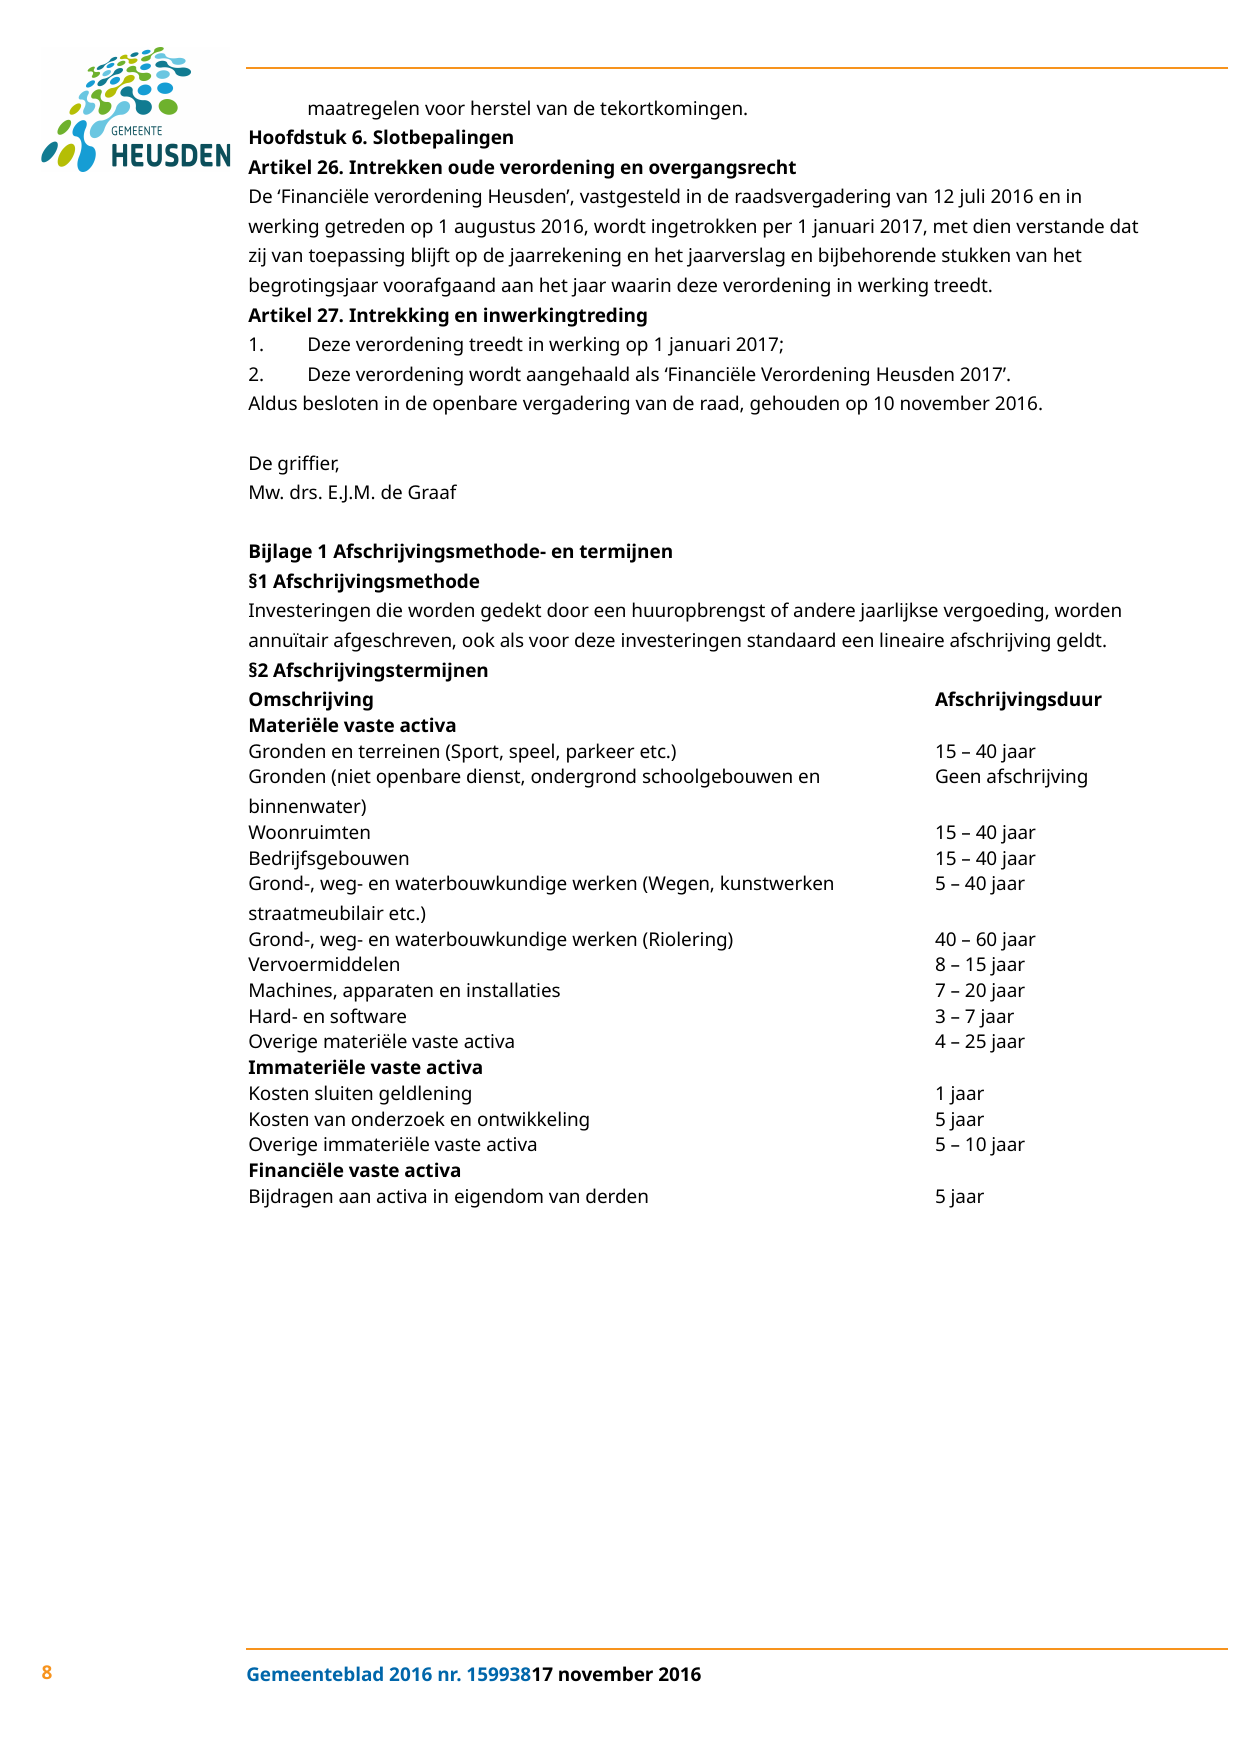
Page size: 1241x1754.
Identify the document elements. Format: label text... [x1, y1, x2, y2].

table_cell Kosten van onderzoek en ontwikkeling [248, 1106, 935, 1132]
table_cell Machines, apparaten en installaties [248, 977, 935, 1003]
table_cell 5 – 40 jaar [935, 871, 1152, 926]
table_cell Woonruimten [248, 819, 935, 845]
table_header Omschrijving [248, 687, 935, 712]
list Deze verordening wordt aangehaald als ‘Financiële Verordening Heusden 2017’. [248, 361, 1152, 387]
table_cell 7 – 20 jaar [935, 977, 1152, 1003]
table_cell Kosten sluiten geldlening [248, 1080, 935, 1106]
table_cell Gronden en terreinen (Sport, speel, parkeer etc.) [248, 738, 935, 764]
picture [41, 47, 231, 172]
table_cell 8 – 15 jaar [935, 952, 1152, 977]
table_cell 1 jaar [935, 1080, 1152, 1106]
table_cell 3 – 7 jaar [935, 1003, 1152, 1029]
table_cell [935, 712, 1152, 738]
text Aldus besloten in de openbare vergadering van de raad, gehouden op 10 november 2016. [248, 391, 1152, 416]
table_cell Geen afschrijving [935, 764, 1152, 819]
table_cell Grond-, weg- en waterbouwkundige werken (Wegen, kunstwerken straatmeubilair etc.) [248, 871, 935, 926]
text Artikel 27. Intrekking en inwerkingtreding [248, 302, 1152, 328]
text Hoofdstuk 6. Slotbepalingen [248, 124, 1152, 150]
text De griffier, [248, 450, 1152, 476]
table_cell Overige immateriële vaste activa [248, 1132, 935, 1157]
table_cell Materiële vaste activa [248, 712, 935, 738]
list maatregelen voor herstel van de tekortkomingen. [248, 95, 1152, 121]
table_cell Bijdragen aan activa in eigendom van derden [248, 1183, 935, 1209]
table_cell 40 – 60 jaar [935, 926, 1152, 952]
list Deze verordening treedt in werking op 1 januari 2017; [248, 331, 1152, 357]
table_cell 5 – 10 jaar [935, 1132, 1152, 1157]
text Bijlage 1 Afschrijvingsmethode- en termijnen [248, 538, 1152, 564]
text Artikel 26. Intrekken oude verordening en overgangsrecht [248, 154, 1152, 180]
text Mw. drs. E.J.M. de Graaf [248, 479, 1152, 505]
table_cell 5 jaar [935, 1106, 1152, 1132]
table_cell 15 – 40 jaar [935, 738, 1152, 764]
text §1 Afschrijvingsmethode [248, 568, 1152, 594]
table_cell Gronden (niet openbare dienst, ondergrond schoolgebouwen en binnenwater) [248, 764, 935, 819]
table_cell Immateriële vaste activa [248, 1055, 1152, 1080]
text Investeringen die worden gedekt door een huuropbrengst of andere jaarlijkse vergoeding, worden annuïtair afgeschreven, ook als voor deze investeringen standaard een lineaire afschrijving geldt. [248, 598, 1152, 653]
text §2 Afschrijvingstermijnen [248, 657, 1152, 683]
table_cell Financiële vaste activa [248, 1158, 1152, 1183]
table_cell 5 jaar [935, 1183, 1152, 1209]
table_cell Bedrijfsgebouwen [248, 845, 935, 871]
table_cell 15 – 40 jaar [935, 845, 1152, 871]
table_cell Hard- en software [248, 1003, 935, 1029]
text De ‘Financiële verordening Heusden’, vastgesteld in de raadsvergadering van 12 juli 2016 en in werking getreden op 1 augustus 2016, wordt ingetrokken per 1 januari 2017, met dien verstande dat zij van toepassing blijft op de jaarrekening en het jaarverslag en bijbehorende stukken van het begrotingsjaar voorafgaand aan het jaar waarin deze verordening in werking treedt. [248, 183, 1152, 298]
table_cell Grond-, weg- en waterbouwkundige werken (Riolering) [248, 926, 935, 952]
table_cell 15 – 40 jaar [935, 819, 1152, 845]
table_cell Vervoermiddelen [248, 952, 935, 977]
table_header Afschrijvingsduur [935, 687, 1152, 712]
table_cell 4 – 25 jaar [935, 1029, 1152, 1054]
table_cell Overige materiële vaste activa [248, 1029, 935, 1054]
